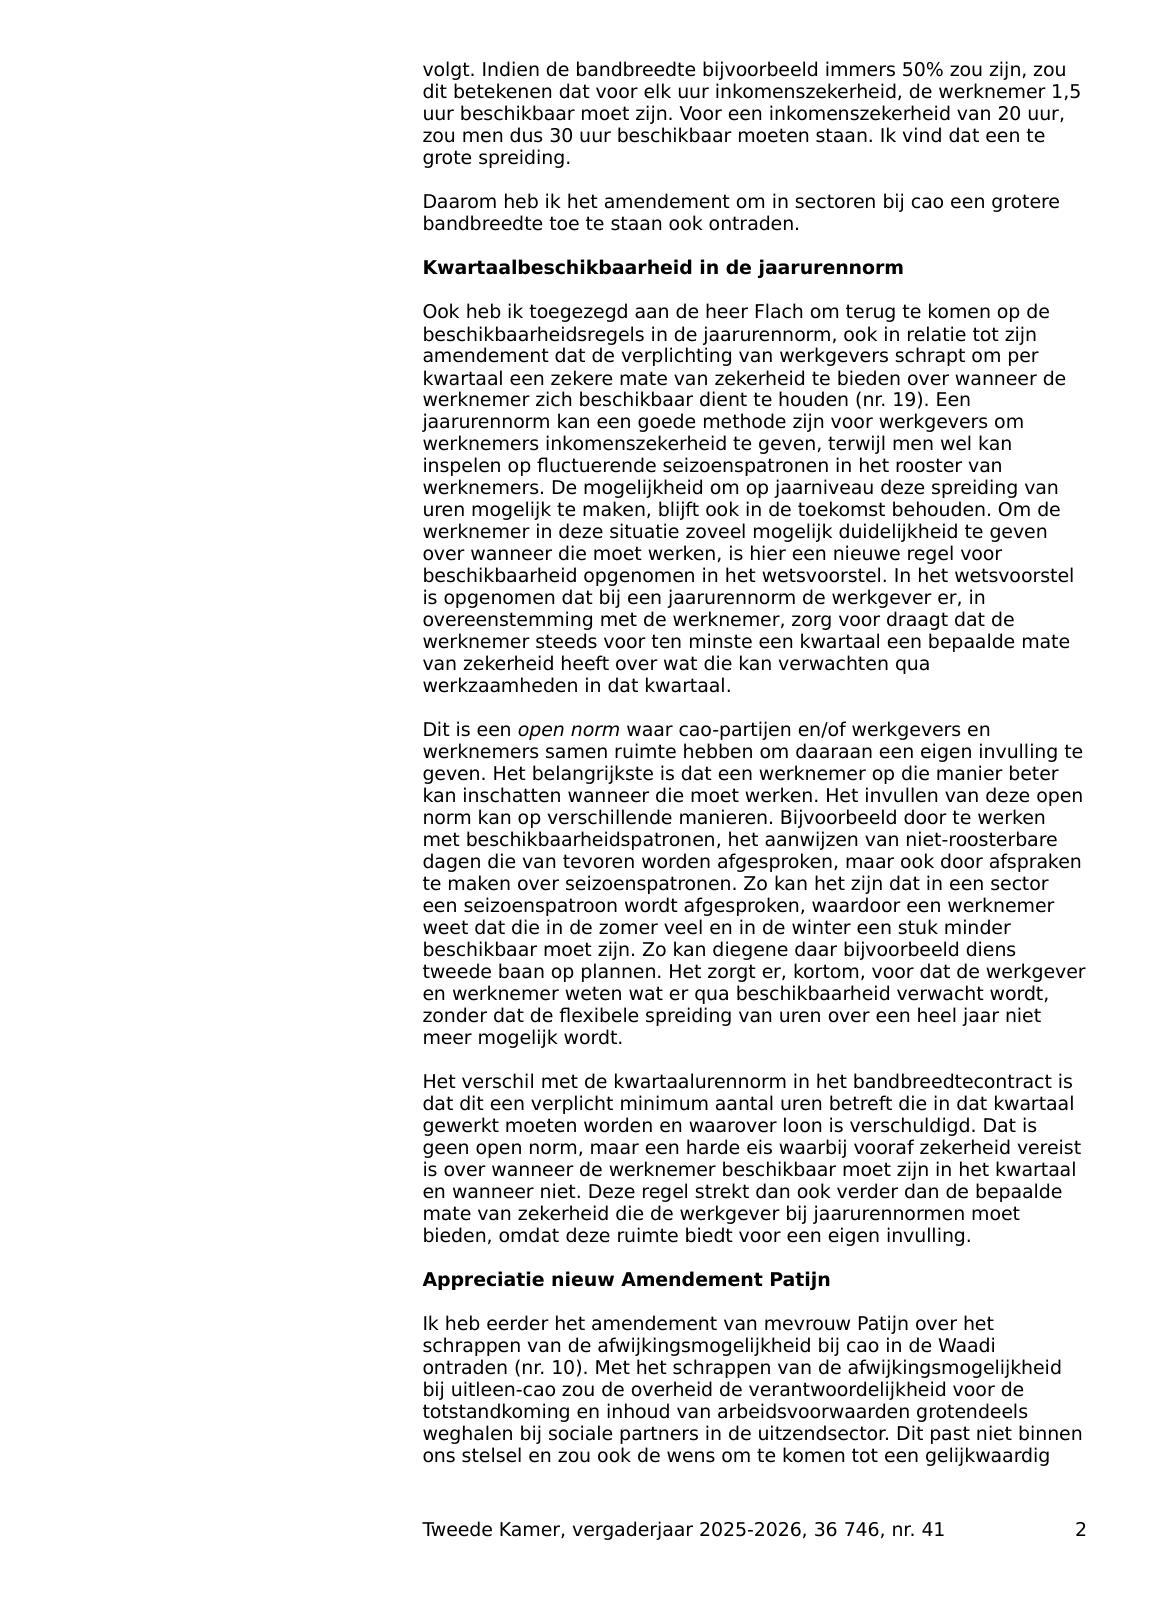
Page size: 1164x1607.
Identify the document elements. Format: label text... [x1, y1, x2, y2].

subtitle Kwartaalbeschikbaarheid in de jaarurennorm [422, 257, 1087, 279]
text Ik heb eerder het amendement van mevrouw Patijn over het schrappen van de afwijkingsmogelijkheid bij cao in de Waadi ontraden (nr. 10). Met het schrappen van de afwijkingsmogelijkheid bij uitleen-cao zou de overheid de verantwoordelijkheid voor de totstandkoming en inhoud van arbeidsvoorwaarden grotendeels weghalen bij sociale partners in de uitzendsector. Dit past niet binnen ons stelsel en zou ook de wens om te komen tot een gelijkwaardig [422, 1313, 1087, 1467]
text Ook heb ik toegezegd aan de heer Flach om terug te komen op de beschikbaarheidsregels in de jaarurennorm, ook in relatie tot zijn amendement dat de verplichting van werkgevers schrapt om per kwartaal een zekere mate van zekerheid te bieden over wanneer de werknemer zich beschikbaar dient te houden (nr. 19). Een jaarurennorm kan een goede methode zijn voor werkgevers om werknemers inkomenszekerheid te geven, terwijl men wel kan inspelen op fluctuerende seizoenspatronen in het rooster van werknemers. De mogelijkheid om op jaarniveau deze spreiding van uren mogelijk te maken, blijft ook in de toekomst behouden. Om de werknemer in deze situatie zoveel mogelijk duidelijkheid te geven over wanneer die moet werken, is hier een nieuwe regel voor beschikbaarheid opgenomen in het wetsvoorstel. In het wetsvoorstel is opgenomen dat bij een jaarurennorm de werkgever er, in overeenstemming met de werknemer, zorg voor draagt dat de werknemer steeds voor ten minste een kwartaal een bepaalde mate van zekerheid heeft over wat die kan verwachten qua werkzaamheden in dat kwartaal. [422, 301, 1087, 697]
text Daarom heb ik het amendement om in sectoren bij cao een grotere bandbreedte toe te staan ook ontraden. [422, 191, 1087, 235]
subtitle Appreciatie nieuw Amendement Patijn [422, 1269, 1087, 1291]
text Het verschil met de kwartaalurennorm in het bandbreedtecontract is dat dit een verplicht minimum aantal uren betreft die in dat kwartaal gewerkt moeten worden en waarover loon is verschuldigd. Dat is geen open norm, maar een harde eis waarbij vooraf zekerheid vereist is over wanneer de werknemer beschikbaar moet zijn in het kwartaal en wanneer niet. Deze regel strekt dan ook verder dan de bepaalde mate van zekerheid die de werkgever bij jaarurennormen moet bieden, omdat deze ruimte biedt voor een eigen invulling. [422, 1071, 1087, 1247]
text Dit is een open norm waar cao-partijen en/of werkgevers en werknemers samen ruimte hebben om daaraan een eigen invulling te geven. Het belangrijkste is dat een werknemer op die manier beter kan inschatten wanneer die moet werken. Het invullen van deze open norm kan op verschillende manieren. Bijvoorbeeld door te werken met beschikbaarheidspatronen, het aanwijzen van niet-roosterbare dagen die van tevoren worden afgesproken, maar ook door afspraken te maken over seizoenspatronen. Zo kan het zijn dat in een sector een seizoenspatroon wordt afgesproken, waardoor een werknemer weet dat die in de zomer veel en in de winter een stuk minder beschikbaar moet zijn. Zo kan diegene daar bijvoorbeeld diens tweede baan op plannen. Het zorgt er, kortom, voor dat de werkgever en werknemer weten wat er qua beschikbaarheid verwacht wordt, zonder dat de flexibele spreiding van uren over een heel jaar niet meer mogelijk wordt. [422, 719, 1087, 1049]
text volgt. Indien de bandbreedte bijvoorbeeld immers 50% zou zijn, zou dit betekenen dat voor elk uur inkomenszekerheid, de werknemer 1,5 uur beschikbaar moet zijn. Voor een inkomenszekerheid van 20 uur, zou men dus 30 uur beschikbaar moeten staan. Ik vind dat een te grote spreiding. [422, 59, 1087, 169]
